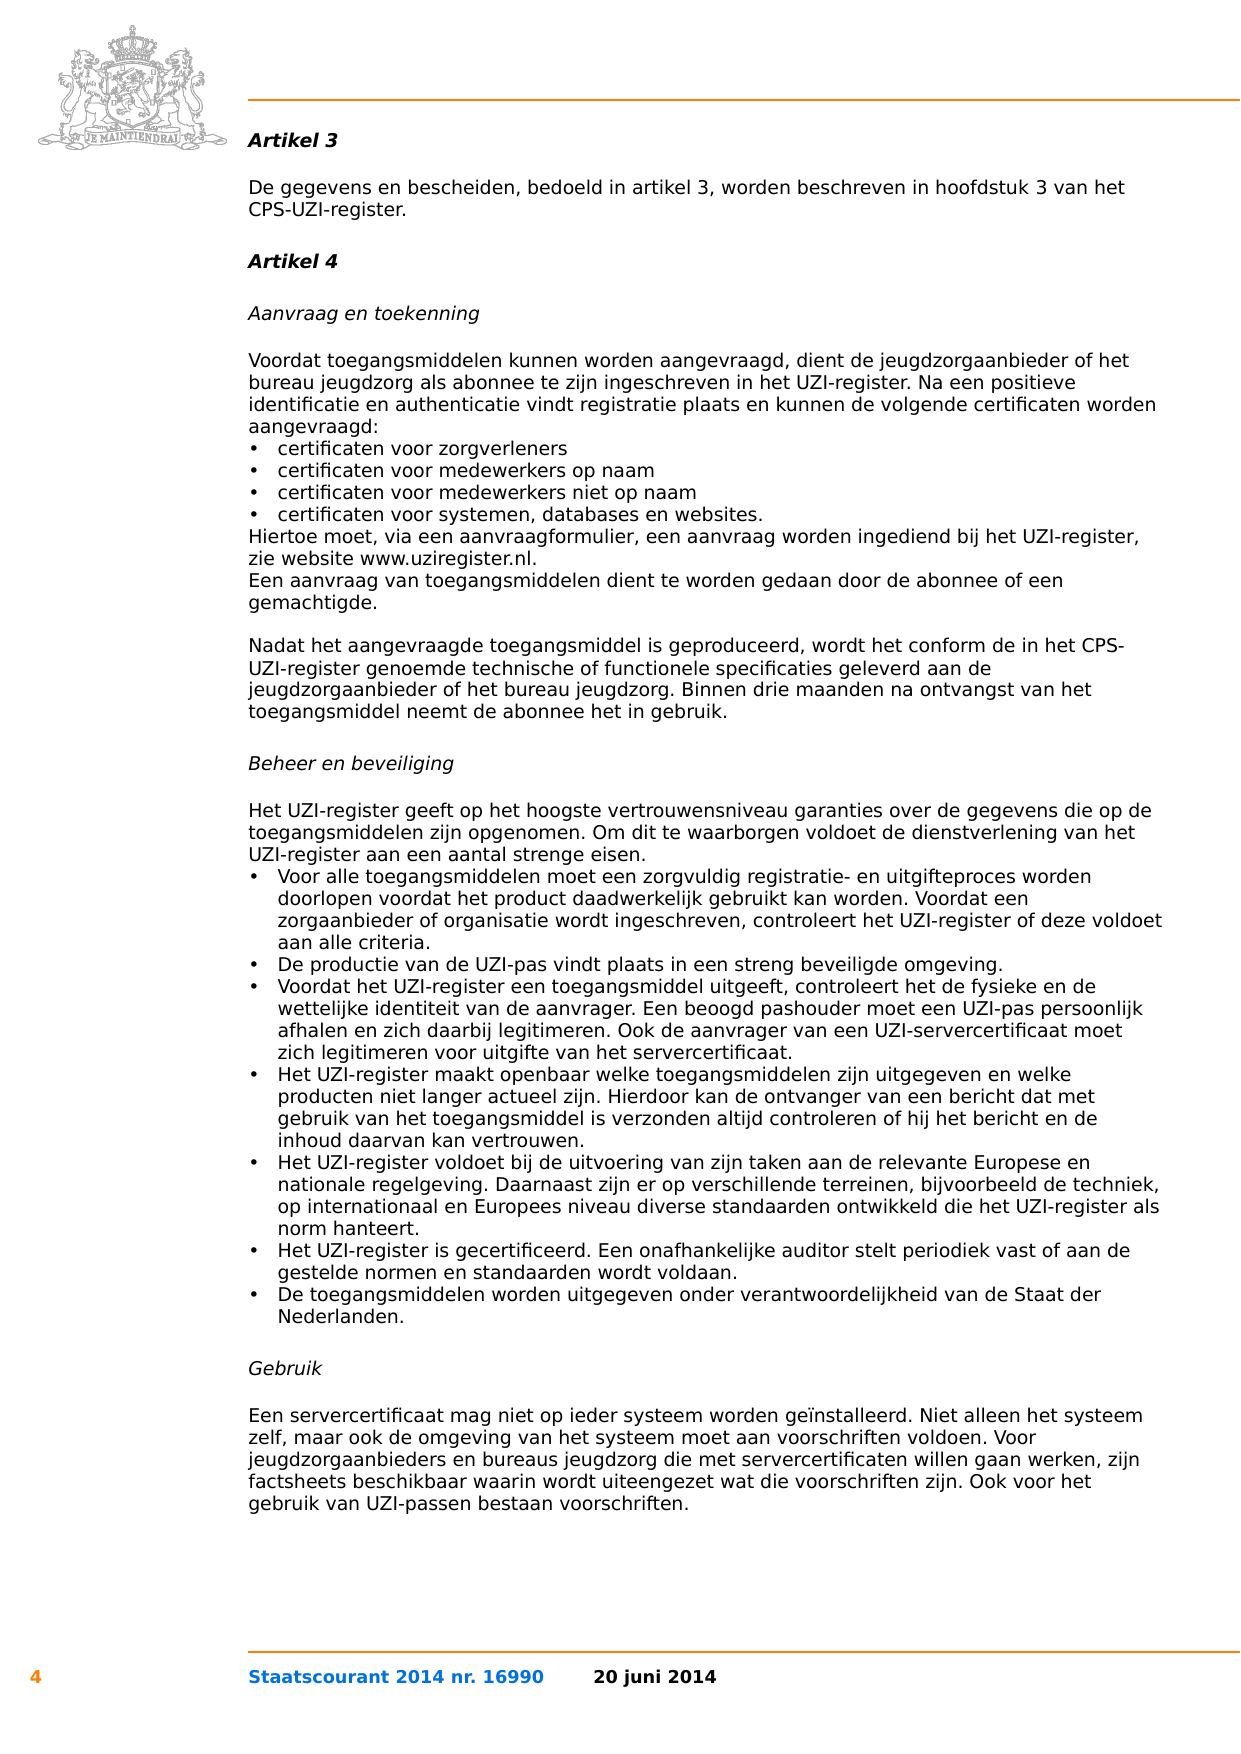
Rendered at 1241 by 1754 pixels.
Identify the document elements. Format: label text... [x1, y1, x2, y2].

subtitle Aanvraag en toekenning [248, 303, 1163, 325]
text • certificaten voor medewerkers op naam [248, 460, 1163, 482]
text Voordat toegangsmiddelen kunnen worden aangevraagd, dient de jeugdzorgaanbieder of het bureau jeugdzorg als abonnee te zijn ingeschreven in het UZI-register. Na een positieve identificatie en authenticatie vindt registratie plaats en kunnen de volgende certificaten worden aangevraagd: [248, 350, 1163, 438]
text • Het UZI-register voldoet bij de uitvoering van zijn taken aan de relevante Europese en nationale regelgeving. Daarnaast zijn er op verschillende terreinen, bijvoorbeeld de techniek, op internationaal en Europees niveau diverse standaarden ontwikkeld die het UZI-register als norm hanteert. [248, 1152, 1163, 1240]
text • De productie van de UZI-pas vindt plaats in een streng beveiligde omgeving. [248, 954, 1163, 976]
picture [38, 25, 227, 150]
text • certificaten voor systemen, databases en websites. [248, 504, 1163, 526]
text • certificaten voor medewerkers niet op naam [248, 482, 1163, 504]
text Een servercertificaat mag niet op ieder systeem worden geïnstalleerd. Niet alleen het systeem zelf, maar ook de omgeving van het systeem moet aan voorschriften voldoen. Voor jeugdzorgaanbieders en bureaus jeugdzorg die met servercertificaten willen gaan werken, zijn factsheets beschikbaar waarin wordt uiteengezet wat die voorschriften zijn. Ook voor het gebruik van UZI-passen bestaan voorschriften. [248, 1405, 1163, 1515]
text Het UZI-register geeft op het hoogste vertrouwensniveau garanties over de gegevens die op de toegangsmiddelen zijn opgenomen. Om dit te waarborgen voldoet de dienstverlening van het UZI-register aan een aantal strenge eisen. [248, 800, 1163, 866]
text • De toegangsmiddelen worden uitgegeven onder verantwoordelijkheid van de Staat der Nederlanden. [248, 1284, 1163, 1328]
subtitle Artikel 3 [248, 130, 1163, 152]
text • Het UZI-register is gecertificeerd. Een onafhankelijke auditor stelt periodiek vast of aan de gestelde normen en standaarden wordt voldaan. [248, 1240, 1163, 1284]
text De gegevens en bescheiden, bedoeld in artikel 3, worden beschreven in hoofdstuk 3 van het CPS-UZI-register. [248, 177, 1163, 221]
text • Het UZI-register maakt openbaar welke toegangsmiddelen zijn uitgegeven en welke producten niet langer actueel zijn. Hierdoor kan de ontvanger van een bericht dat met gebruik van het toegangsmiddel is verzonden altijd controleren of hij het bericht en de inhoud daarvan kan vertrouwen. [248, 1064, 1163, 1152]
text • certificaten voor zorgverleners [248, 438, 1163, 460]
text Nadat het aangevraagde toegangsmiddel is geproduceerd, wordt het conform de in het CPS-UZI-register genoemde technische of functionele specificaties geleverd aan de jeugdzorgaanbieder of het bureau jeugdzorg. Binnen drie maanden na ontvangst van het toegangsmiddel neemt de abonnee het in gebruik. [248, 635, 1163, 723]
subtitle Gebruik [248, 1358, 1163, 1380]
subtitle Beheer en beveiliging [248, 753, 1163, 775]
text Hiertoe moet, via een aanvraagformulier, een aanvraag worden ingediend bij het UZI-register, zie website www.uziregister.nl. [248, 526, 1163, 569]
text • Voordat het UZI-register een toegangsmiddel uitgeeft, controleert het de fysieke en de wettelijke identiteit van de aanvrager. Een beoogd pashouder moet een UZI-pas persoonlijk afhalen en zich daarbij legitimeren. Ook de aanvrager van een UZI-servercertificaat moet zich legitimeren voor uitgifte van het servercertificaat. [248, 976, 1163, 1064]
subtitle Artikel 4 [248, 251, 1163, 273]
text Een aanvraag van toegangsmiddelen dient te worden gedaan door de abonnee of een gemachtigde. [248, 569, 1163, 613]
text • Voor alle toegangsmiddelen moet een zorgvuldig registratie- en uitgifteproces worden doorlopen voordat het product daadwerkelijk gebruikt kan worden. Voordat een zorgaanbieder of organisatie wordt ingeschreven, controleert het UZI-register of deze voldoet aan alle criteria. [248, 866, 1163, 954]
